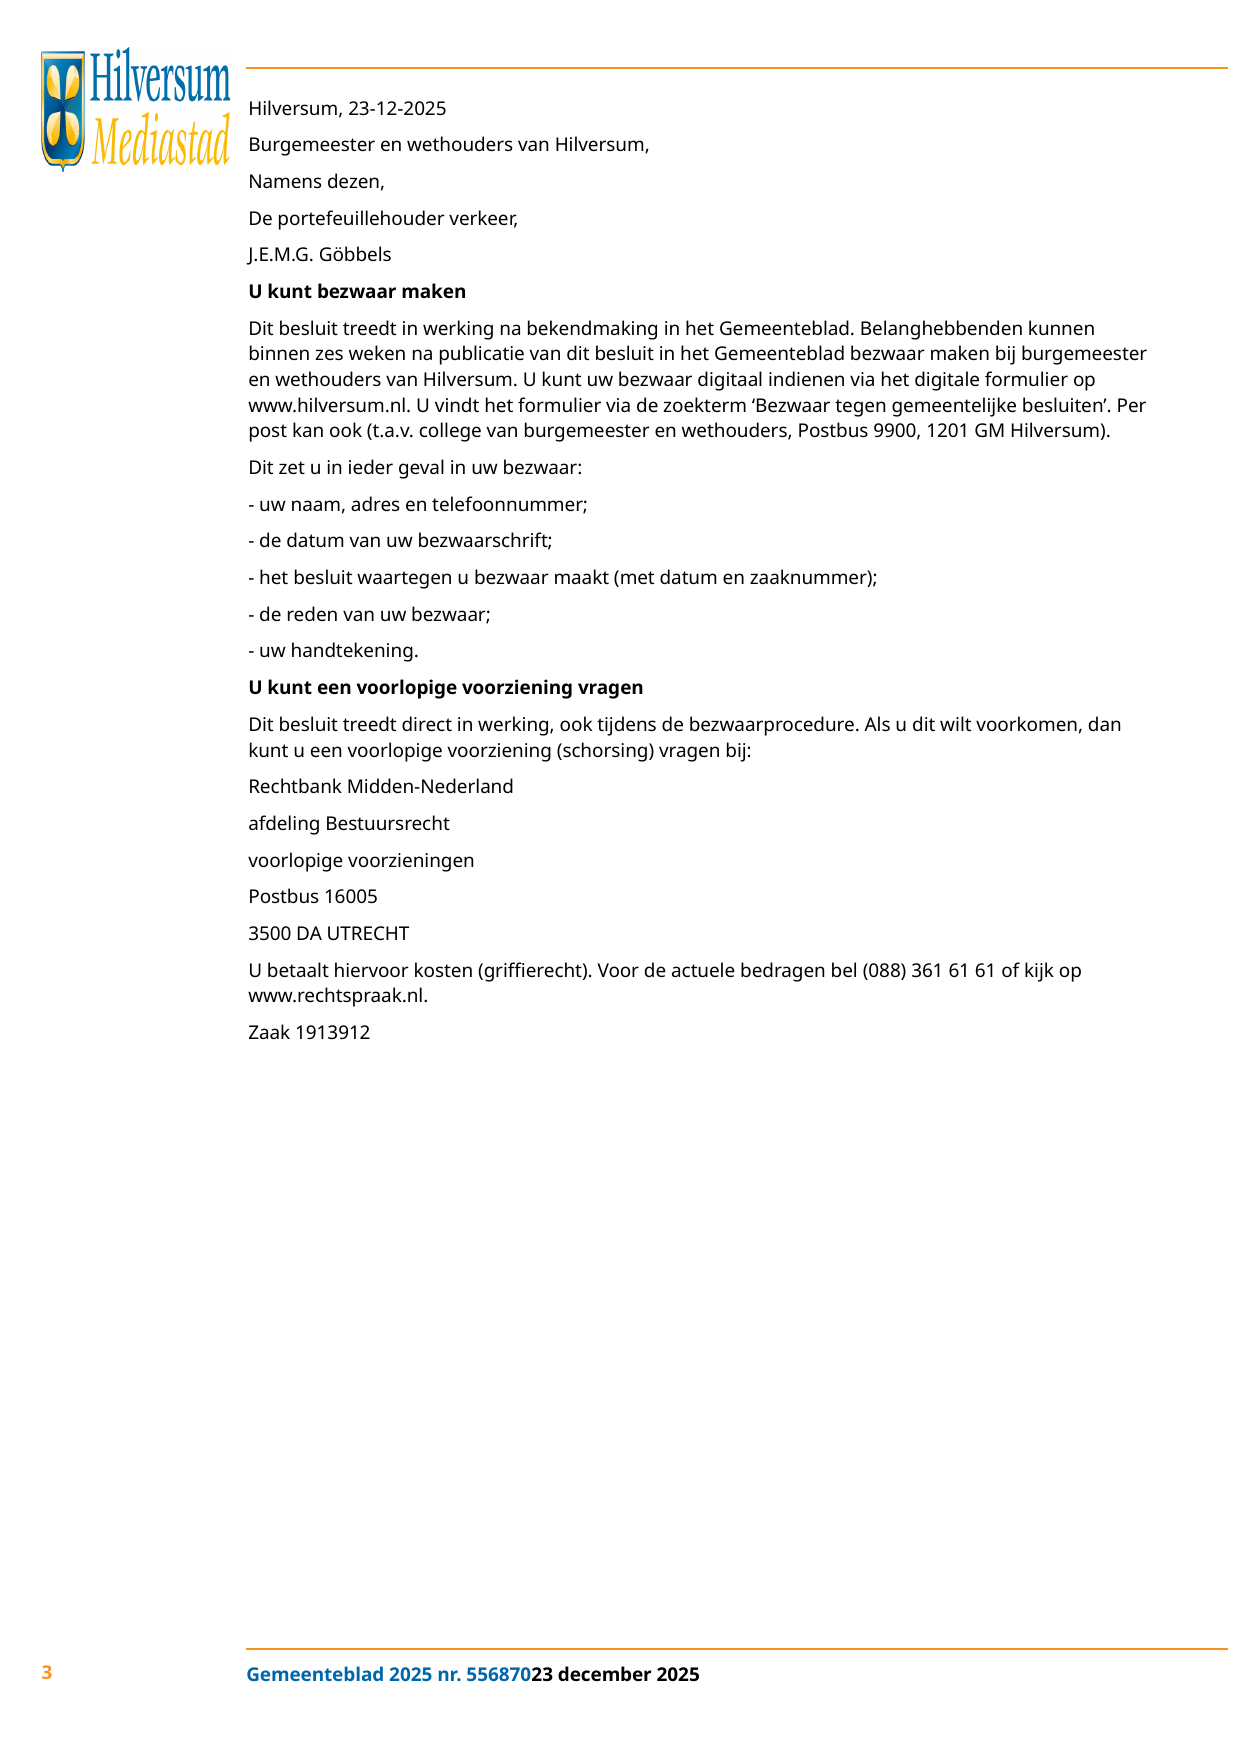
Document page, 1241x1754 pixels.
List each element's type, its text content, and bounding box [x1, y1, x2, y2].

text voorlopige voorzieningen [248, 847, 1152, 872]
text De portefeuillehouder verkeer, [248, 205, 1152, 231]
text Rechtbank Midden-Nederland [248, 773, 1152, 799]
text 3500 DA UTRECHT [248, 920, 1152, 946]
text J.E.M.G. Göbbels [248, 241, 1152, 267]
text - uw handtekening. [248, 638, 1152, 663]
text afdeling Bestuursrecht [248, 810, 1152, 836]
text - het besluit waartegen u bezwaar maakt (met datum en zaaknummer); [248, 564, 1152, 590]
text U kunt een voorlopige voorziening vragen [248, 674, 1152, 700]
text - uw naam, adres en telefoonnummer; [248, 491, 1152, 517]
text Dit besluit treedt direct in werking, ook tijdens de bezwaarprocedure. Als u dit wilt voorkomen, dan kunt u een voorlopige voorziening (schorsing) vragen bij: [248, 711, 1152, 762]
text Namens dezen, [248, 168, 1152, 194]
text - de datum van uw bezwaarschrift; [248, 528, 1152, 553]
text Burgemeester en wethouders van Hilversum, [248, 131, 1152, 157]
text Postbus 16005 [248, 883, 1152, 909]
text - de reden van uw bezwaar; [248, 601, 1152, 627]
text Hilversum, 23-12-2025 [248, 95, 1152, 121]
text U kunt bezwaar maken [248, 278, 1152, 304]
text Dit zet u in ieder geval in uw bezwaar: [248, 454, 1152, 480]
picture [41, 47, 231, 172]
text Zaak 1913912 [248, 1019, 1152, 1045]
text U betaalt hiervoor kosten (griffierecht). Voor de actuele bedragen bel (088) 361 61 61 of kijk op www.rechtspraak.nl. [248, 957, 1152, 1008]
text Dit besluit treedt in werking na bekendmaking in het Gemeenteblad. Belanghebbenden kunnen binnen zes weken na publicatie van dit besluit in het Gemeenteblad bezwaar maken bij burgemeester en wethouders van Hilversum. U kunt uw bezwaar digitaal indienen via het digitale formulier op www.hilversum.nl. U vindt het formulier via de zoekterm ‘Bezwaar tegen gemeentelijke besluiten’. Per post kan ook (t.a.v. college van burgemeester en wethouders, Postbus 9900, 1201 GM Hilversum). [248, 315, 1152, 443]
